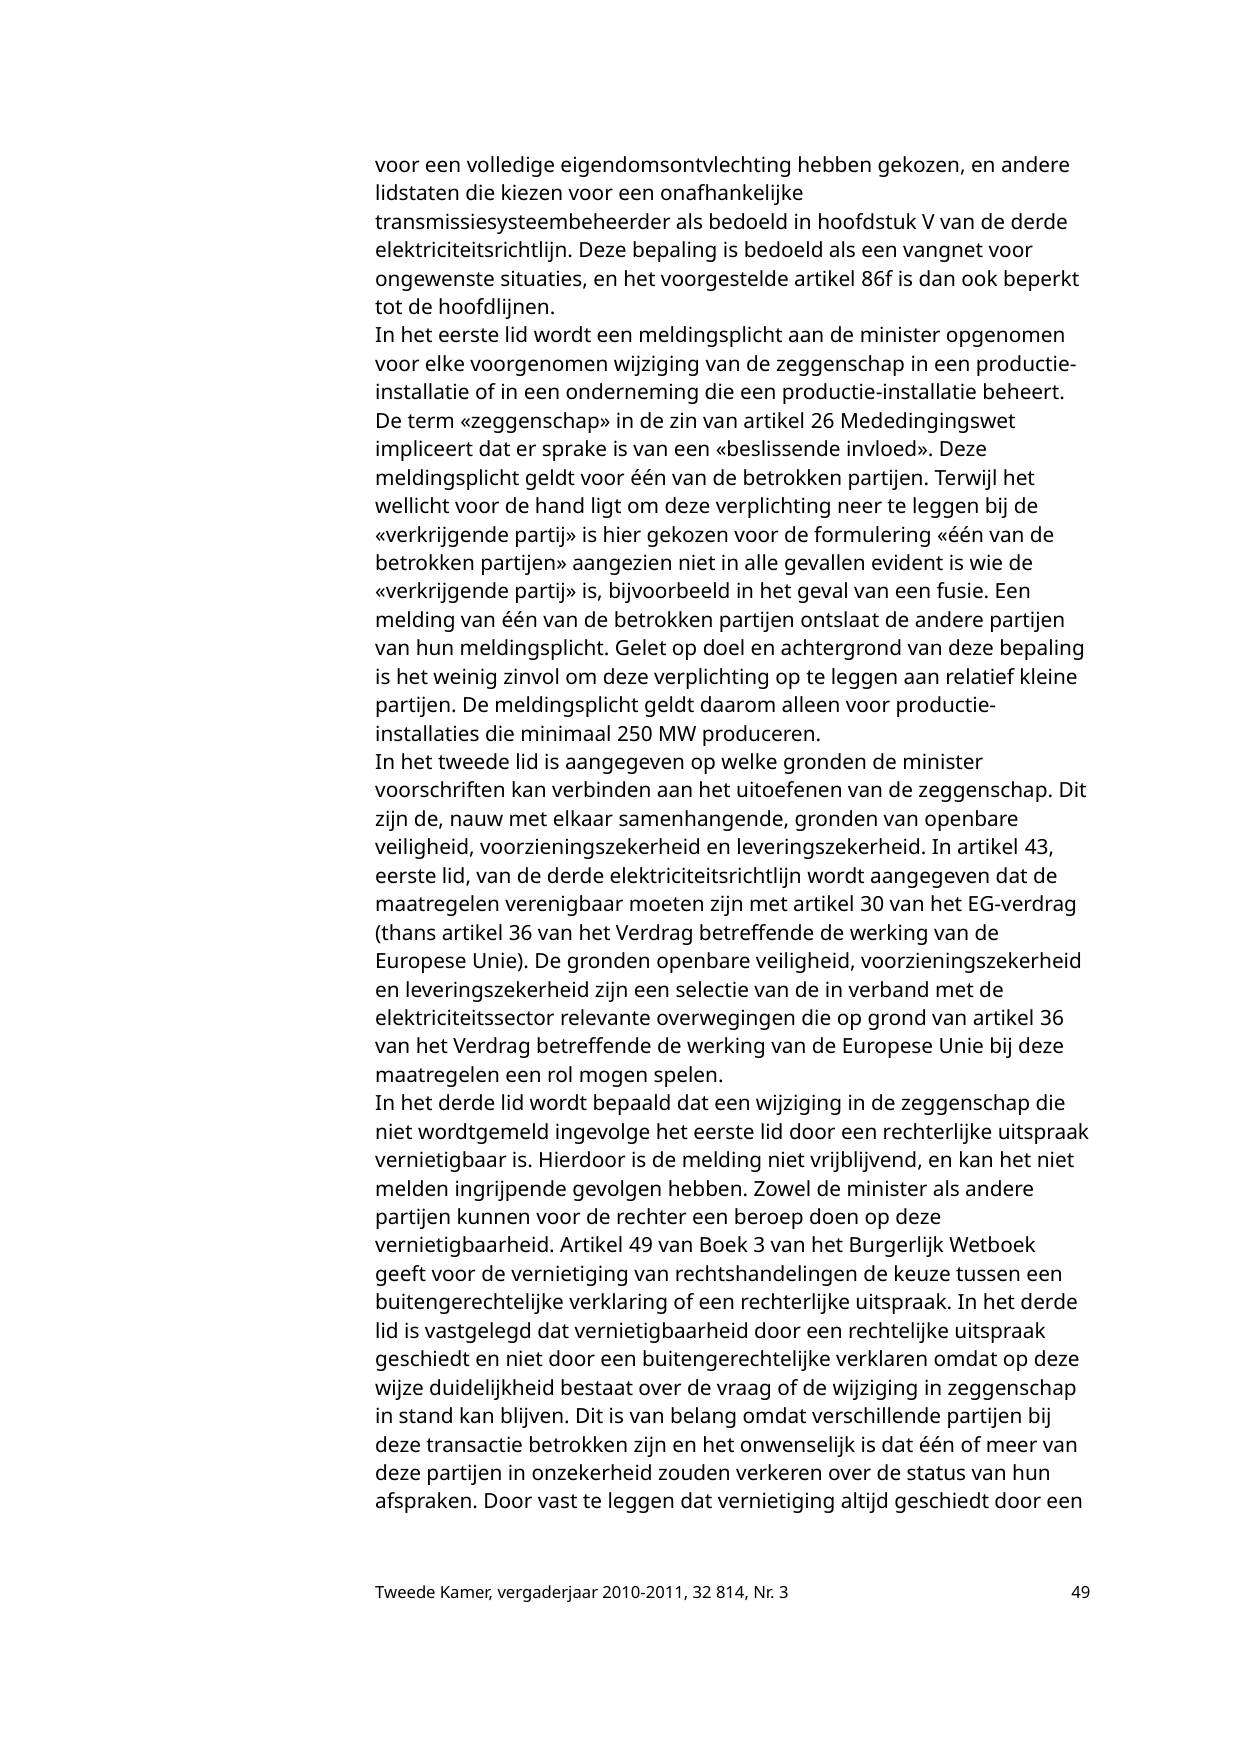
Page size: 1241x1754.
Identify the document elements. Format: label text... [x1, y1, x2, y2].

text In het eerste lid wordt een meldingsplicht aan de minister opgenomen voor elke voorgenomen wijziging van de zeggenschap in een productie-installatie of in een onderneming die een productie-installatie beheert. De term «zeggenschap» in de zin van artikel 26 Mededingingswet impliceert dat er sprake is van een «beslissende invloed». Deze meldingsplicht geldt voor één van de betrokken partijen. Terwijl het wellicht voor de hand ligt om deze verplichting neer te leggen bij de «verkrijgende partij» is hier gekozen voor de formulering «één van de betrokken partijen» aangezien niet in alle gevallen evident is wie de «verkrijgende partij» is, bijvoorbeeld in het geval van een fusie. Een melding van één van de betrokken partijen ontslaat de andere partijen van hun meldingsplicht. Gelet op doel en achtergrond van deze bepaling is het weinig zinvol om deze verplichting op te leggen aan relatief kleine partijen. De meldingsplicht geldt daarom alleen voor productie-installaties die minimaal 250 MW produceren. [375, 321, 1090, 747]
text In het tweede lid is aangegeven op welke gronden de minister voorschriften kan verbinden aan het uitoefenen van de zeggenschap. Dit zijn de, nauw met elkaar samenhangende, gronden van openbare veiligheid, voorzieningszekerheid en leveringszekerheid. In artikel 43, eerste lid, van de derde elektriciteitsrichtlijn wordt aangegeven dat de maatregelen verenigbaar moeten zijn met artikel 30 van het EG-verdrag (thans artikel 36 van het Verdrag betreffende de werking van de Europese Unie). De gronden openbare veiligheid, voorzieningszekerheid en leveringszekerheid zijn een selectie van de in verband met de elektriciteitssector relevante overwegingen die op grond van artikel 36 van het Verdrag betreffende de werking van de Europese Unie bij deze maatregelen een rol mogen spelen. [375, 747, 1090, 1088]
text In het derde lid wordt bepaald dat een wijziging in de zeggenschap die niet wordtgemeld ingevolge het eerste lid door een rechterlijke uitspraak vernietigbaar is. Hierdoor is de melding niet vrijblijvend, en kan het niet melden ingrijpende gevolgen hebben. Zowel de minister als andere partijen kunnen voor de rechter een beroep doen op deze vernietigbaarheid. Artikel 49 van Boek 3 van het Burgerlijk Wetboek geeft voor de vernietiging van rechtshandelingen de keuze tussen een buitengerechtelijke verklaring of een rechterlijke uitspraak. In het derde lid is vastgelegd dat vernietigbaarheid door een rechtelijke uitspraak geschiedt en niet door een buitengerechtelijke verklaren omdat op deze wijze duidelijkheid bestaat over de vraag of de wijziging in zeggenschap in stand kan blijven. Dit is van belang omdat verschillende partijen bij deze transactie betrokken zijn en het onwenselijk is dat één of meer van deze partijen in onzekerheid zouden verkeren over de status van hun afspraken. Door vast te leggen dat vernietiging altijd geschiedt door een [375, 1088, 1090, 1515]
text voor een volledige eigendomsontvlechting hebben gekozen, en andere lidstaten die kiezen voor een onafhankelijke transmissiesysteembeheerder als bedoeld in hoofdstuk V van de derde elektriciteitsrichtlijn. Deze bepaling is bedoeld als een vangnet voor ongewenste situaties, en het voorgestelde artikel 86f is dan ook beperkt tot de hoofdlijnen. [375, 150, 1090, 321]
